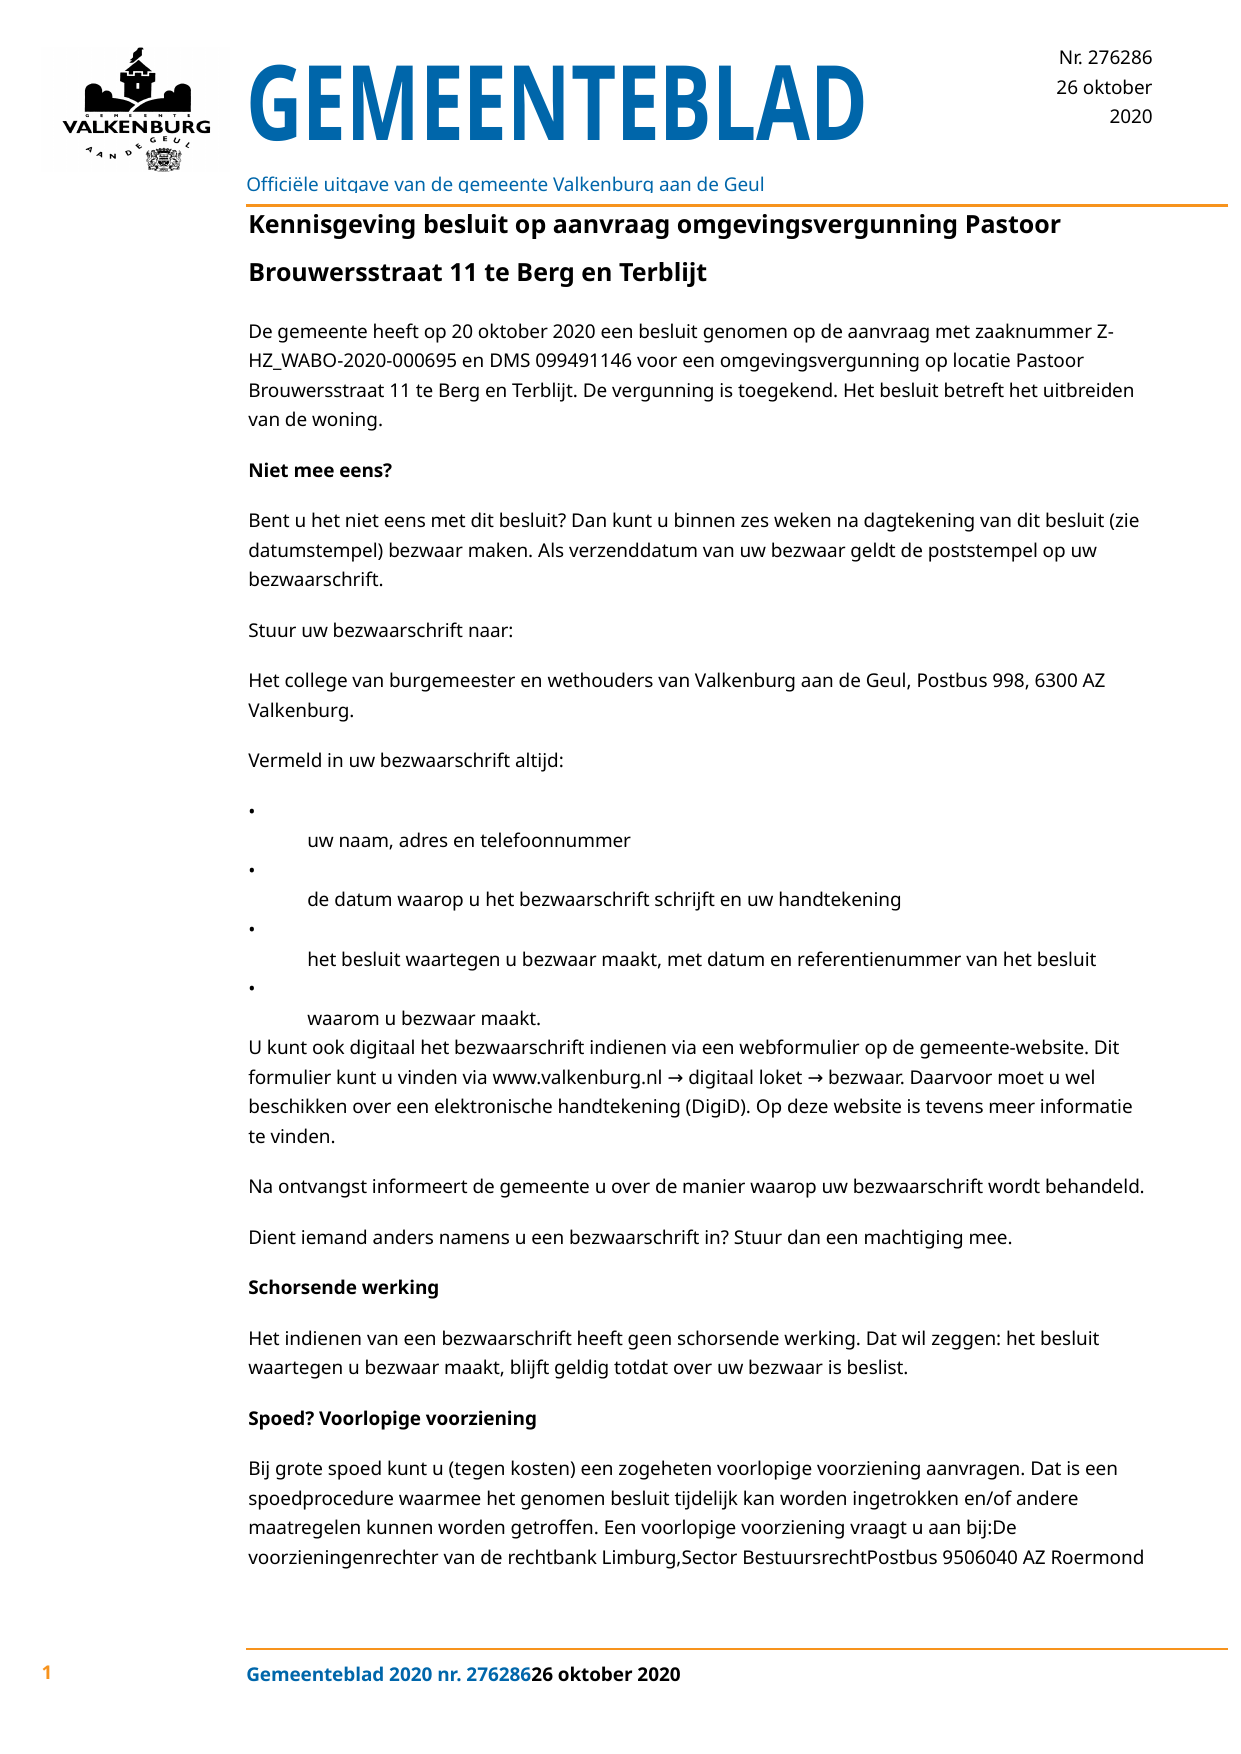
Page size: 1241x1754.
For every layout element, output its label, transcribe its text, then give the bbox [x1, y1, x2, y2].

text Bij grote spoed kunt u (tegen kosten) een zogeheten voorlopige voorziening aanvragen. Dat is een spoedprocedure waarmee het genomen besluit tijdelijk kan worden ingetrokken en/of andere maatregelen kunnen worden getroffen. Een voorlopige voorziening vraagt u aan bij:De voorzieningenrechter van de rechtbank Limburg,Sector BestuursrechtPostbus 9506040 AZ Roermond [248, 1455, 1152, 1570]
list de datum waarop u het bezwaarschrift schrijft en uw handtekening [248, 887, 1152, 912]
list waarom u bezwaar maakt. [248, 1005, 1152, 1031]
list het besluit waartegen u bezwaar maakt, met datum en referentienummer van het besluit [248, 946, 1152, 972]
text De gemeente heeft op 20 oktober 2020 een besluit genomen op de aanvraag met zaaknummer Z-HZ_WABO-2020-000695 en DMS 099491146 voor een omgevingsvergunning op locatie Pastoor Brouwersstraat 11 te Berg en Terblijt. De vergunning is toegekend. Het besluit betreft het uitbreiden van de woning. [248, 318, 1152, 432]
text Het indienen van een bezwaarschrift heeft geen schorsende werking. Dat wil zeggen: het besluit waartegen u bezwaar maakt, blijft geldig totdat over uw bezwaar is beslist. [248, 1325, 1152, 1380]
text Vermeld in uw bezwaarschrift altijd: [248, 747, 1152, 773]
list uw naam, adres en telefoonnummer [248, 827, 1152, 853]
text Niet mee eens? [248, 457, 1152, 483]
text U kunt ook digitaal het bezwaarschrift indienen via een webformulier op de gemeente-website. Dit formulier kunt u vinden via www.valkenburg.nl → digitaal loket → bezwaar. Daarvoor moet u wel beschikken over een elektronische handtekening (DigiD). Op deze website is tevens meer informatie te vinden. [248, 1034, 1152, 1149]
text Na ontvangst informeert de gemeente u over de manier waarop uw bezwaarschrift wordt behandeld. [248, 1174, 1152, 1199]
picture [41, 47, 231, 172]
text Dient iemand anders namens u een bezwaarschrift in? Stuur dan een machtiging mee. [248, 1224, 1152, 1250]
text Kennisgeving besluit op aanvraag omgevingsvergunning Pastoor Brouwersstraat 11 te Berg en Terblijt [248, 207, 1152, 288]
text Spoed? Voorlopige voorziening [248, 1405, 1152, 1431]
text Het college van burgemeester en wethouders van Valkenburg aan de Geul, Postbus 998, 6300 AZ Valkenburg. [248, 667, 1152, 723]
text Schorsende werking [248, 1274, 1152, 1300]
text Bent u het niet eens met dit besluit? Dan kunt u binnen zes weken na dagtekening van dit besluit (zie datumstempel) bezwaar maken. Als verzenddatum van uw bezwaar geldt de poststempel op uw bezwaarschrift. [248, 507, 1152, 592]
text Stuur uw bezwaarschrift naar: [248, 617, 1152, 643]
